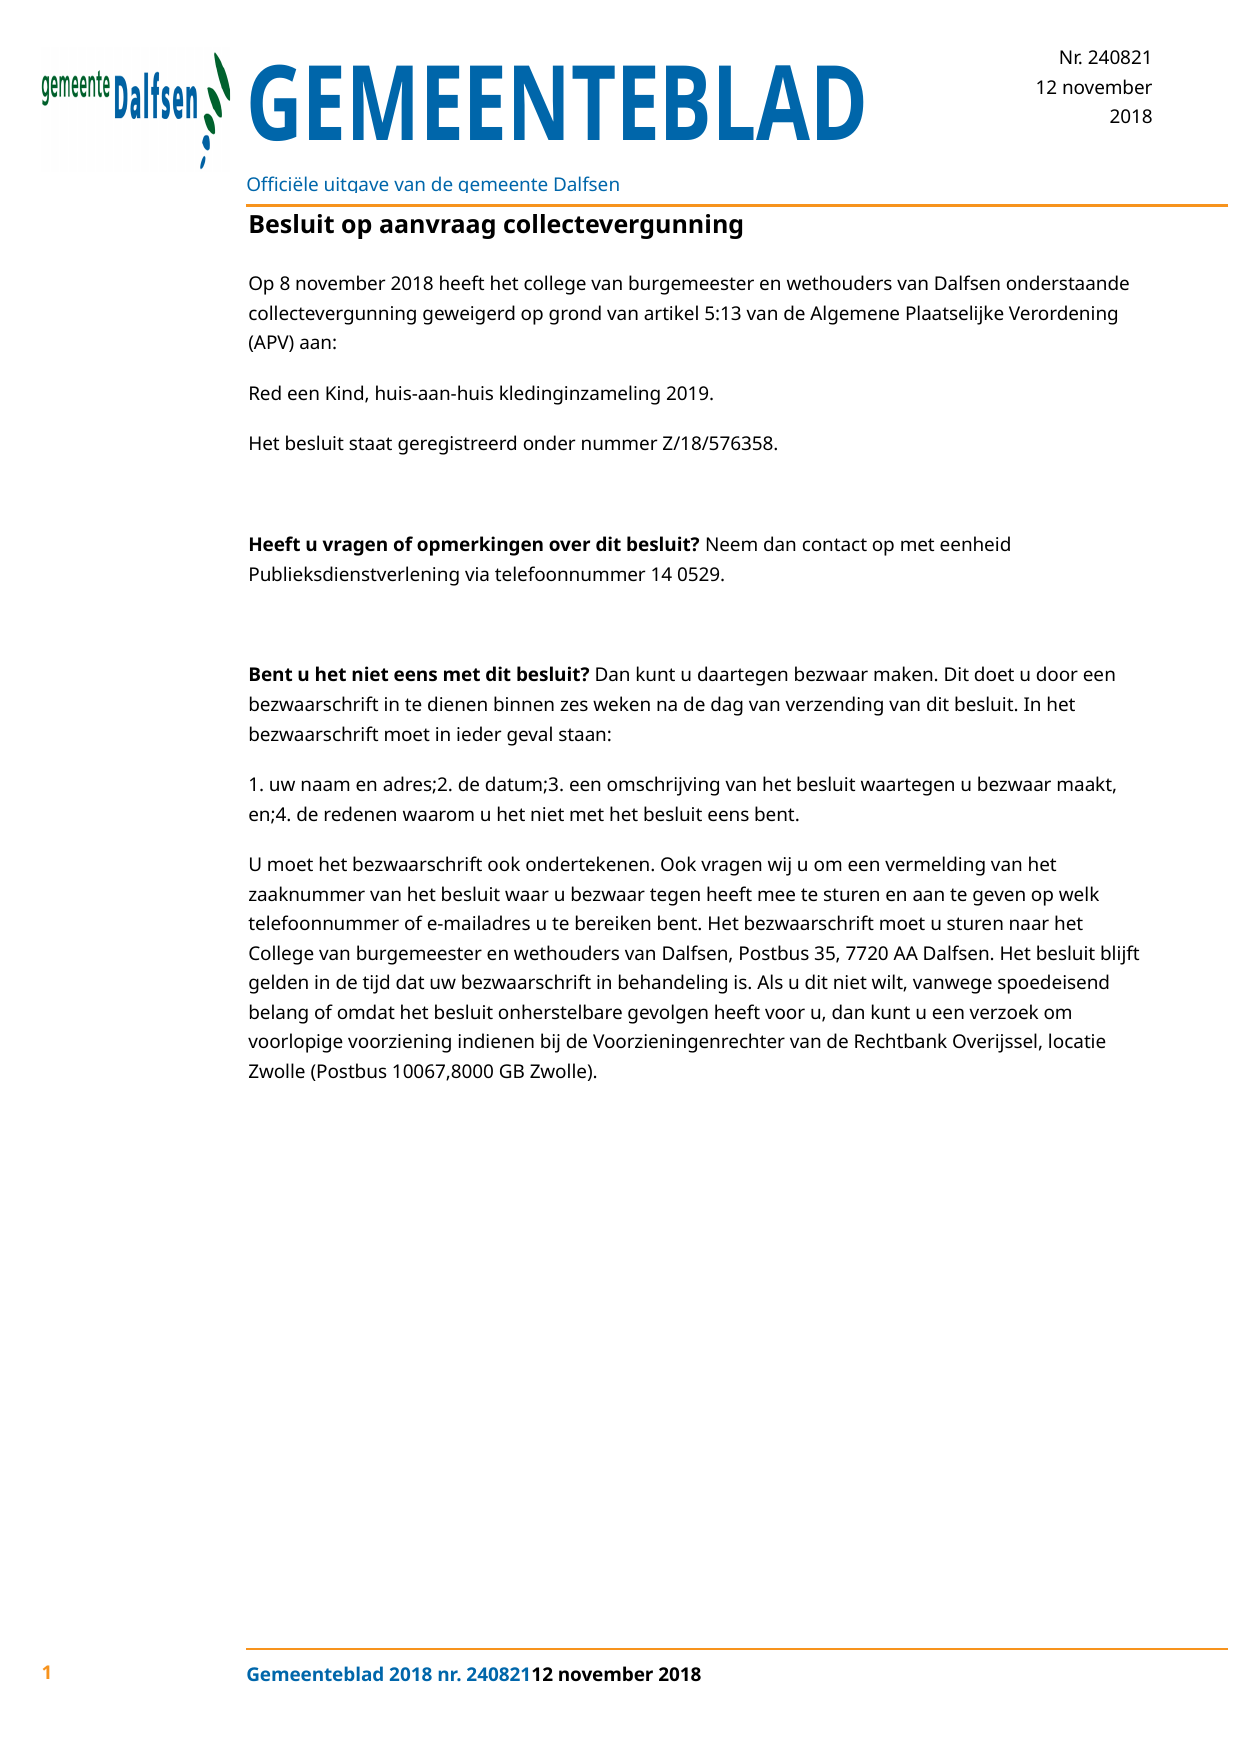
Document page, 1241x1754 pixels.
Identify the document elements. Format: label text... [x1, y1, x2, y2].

text Red een Kind, huis-aan-huis kledinginzameling 2019. [248, 380, 1152, 406]
picture [41, 47, 231, 172]
text Bent u het niet eens met dit besluit? Dan kunt u daartegen bezwaar maken. Dit doet u door een bezwaarschrift in te dienen binnen zes weken na de dag van verzending van dit besluit. In het bezwaarschrift moet in ieder geval staan: [248, 662, 1152, 746]
text Het besluit staat geregistreerd onder nummer Z/18/576358. [248, 430, 1152, 456]
text Besluit op aanvraag collectevergunning [248, 207, 1152, 241]
text U moet het bezwaarschrift ook ondertekenen. Ook vragen wij u om een vermelding van het zaaknummer van het besluit waar u bezwaar tegen heeft mee te sturen en aan te geven op welk telefoonnummer of e-mailadres u te bereiken bent. Het bezwaarschrift moet u sturen naar het College van burgemeester en wethouders van Dalfsen, Postbus 35, 7720 AA Dalfsen. Het besluit blijft gelden in de tijd dat uw bezwaarschrift in behandeling is. Als u dit niet wilt, vanwege spoedeisend belang of omdat het besluit onherstelbare gevolgen heeft voor u, dan kunt u een verzoek om voorlopige voorziening indienen bij de Voorzieningenrechter van de Rechtbank Overijssel, locatie Zwolle (Postbus 10067,8000 GB Zwolle). [248, 851, 1152, 1084]
text Heeft u vragen of opmerkingen over dit besluit? Neem dan contact op met eenheid Publieksdienstverlening via telefoonnummer 14 0529. [248, 531, 1152, 586]
text Op 8 november 2018 heeft het college van burgemeester en wethouders van Dalfsen onderstaande collectevergunning geweigerd op grond van artikel 5:13 van de Algemene Plaatselijke Verordening (APV) aan: [248, 270, 1152, 355]
text 1. uw naam en adres;2. de datum;3. een omschrijving van het besluit waartegen u bezwaar maakt, en;4. de redenen waarom u het niet met het besluit eens bent. [248, 771, 1152, 826]
